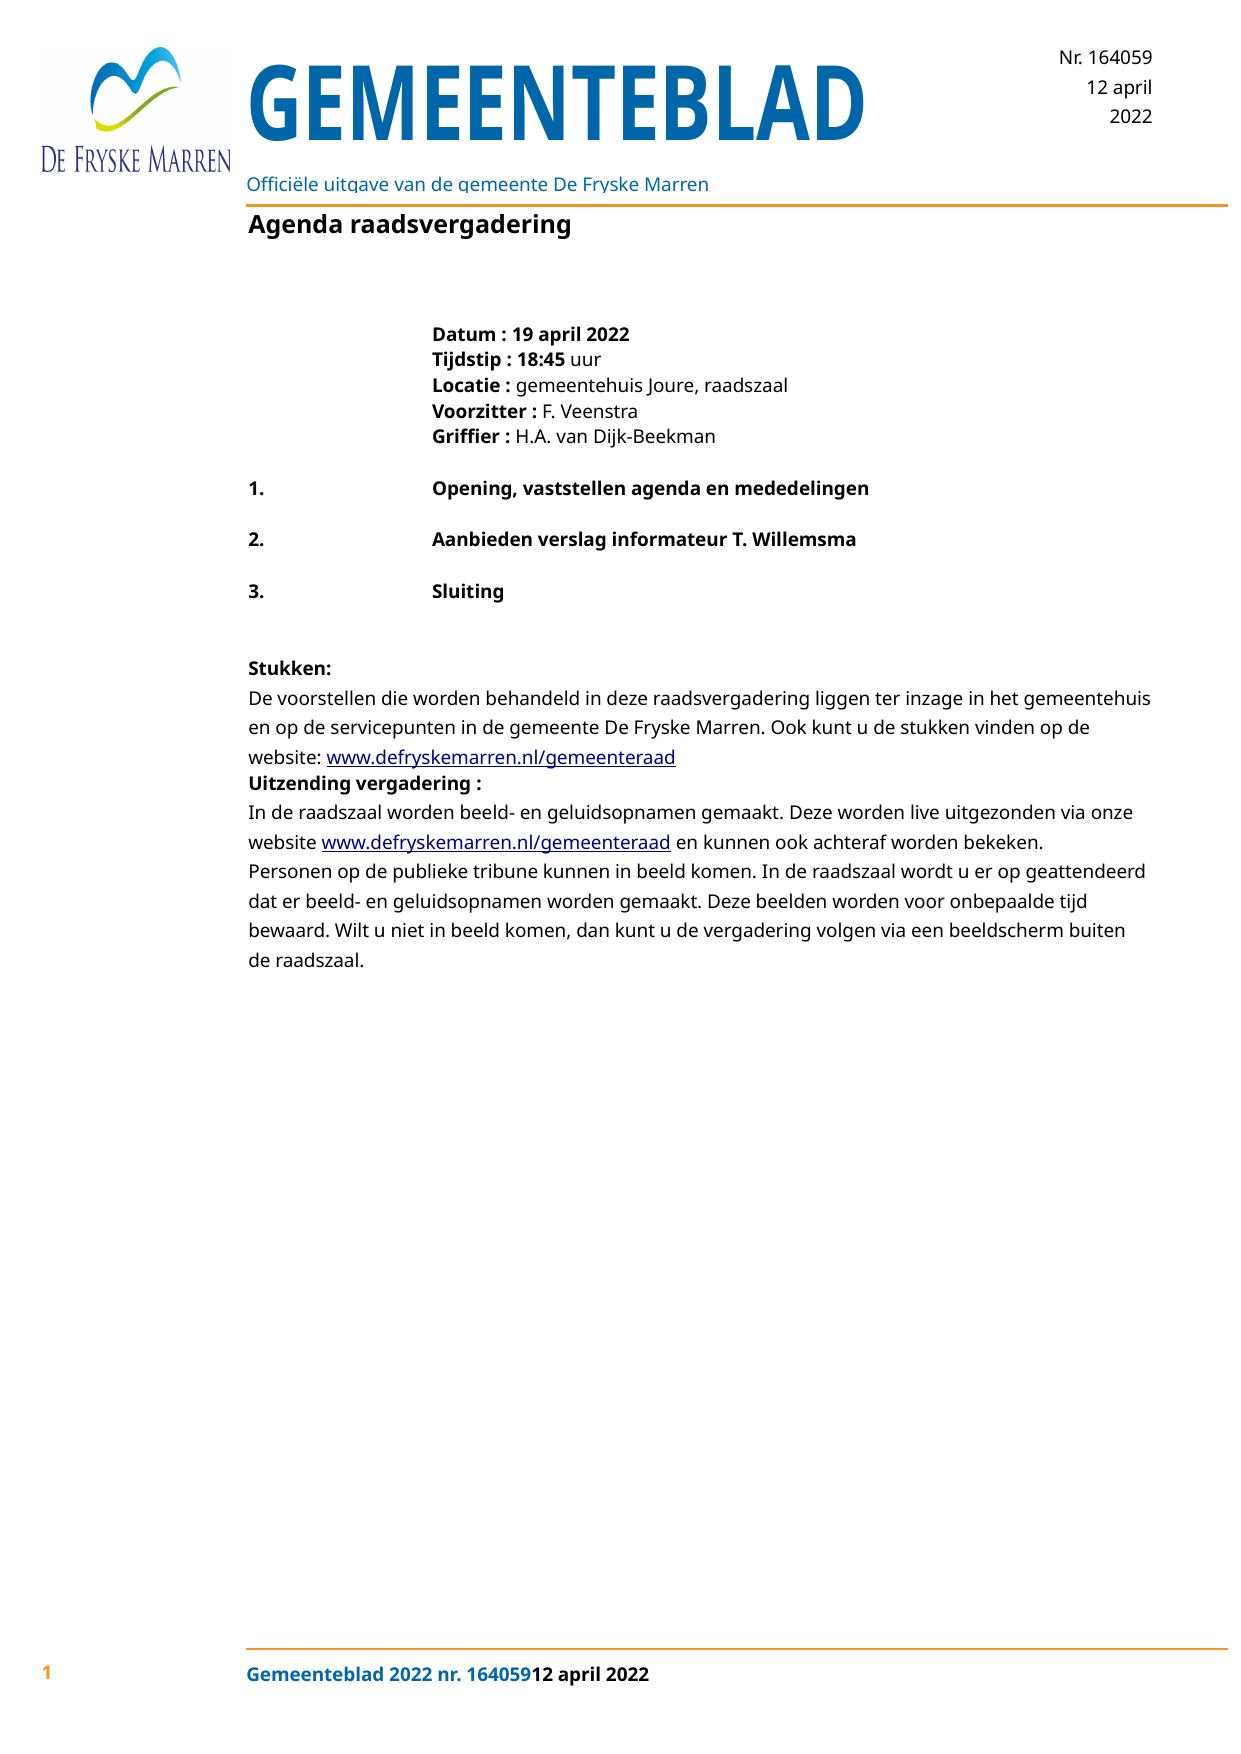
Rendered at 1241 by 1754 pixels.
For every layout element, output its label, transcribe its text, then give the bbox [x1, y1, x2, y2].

table_cell 2. [248, 527, 432, 552]
table_cell Opening, vaststellen agenda en mededelingen [432, 475, 1152, 501]
picture [41, 47, 231, 172]
table_cell [248, 604, 432, 629]
table_cell [248, 450, 432, 475]
table_cell Stukken: De voorstellen die worden behandeld in deze raadsvergadering liggen ter inzage in het gemeentehuis en op de servicepunten in de gemeente De Fryske Marren. Ook kunt u de stukken vinden op de website: www.defryskemarren.nl/gemeenteraad [248, 655, 1152, 770]
table_cell [432, 501, 1152, 527]
table_cell 3. [248, 578, 432, 604]
table_cell Sluiting [432, 578, 1152, 604]
table_header Datum : 19 april 2022 [432, 321, 1152, 347]
table_cell [432, 553, 1152, 578]
table_cell [432, 630, 1152, 655]
table_cell Uitzending vergadering : In de raadszaal worden beeld- en geluidsopnamen gemaakt. Deze worden live uitgezonden via onze website www.defryskemarren.nl/gemeenteraad en kunnen ook achteraf worden bekeken. Personen op de publieke tribune kunnen in beeld komen. In de raadszaal wordt u er op geattendeerd dat er beeld- en geluidsopnamen worden gemaakt. Deze beelden worden voor onbepaalde tijd bewaard. Wilt u niet in beeld komen, dan kunt u de vergadering volgen via een beeldscherm buiten de raadszaal. [248, 770, 1152, 1003]
table_cell [432, 450, 1152, 475]
table_cell 1. [248, 475, 432, 501]
table_cell Locatie : gemeentehuis Joure, raadszaal [432, 372, 1152, 398]
table_cell [248, 424, 432, 449]
table_cell [248, 347, 432, 372]
table_cell [248, 398, 432, 424]
table_cell Voorzitter : F. Veenstra [432, 398, 1152, 424]
table_cell Griffier : H.A. van Dijk-Beekman [432, 424, 1152, 449]
table_cell [248, 501, 432, 527]
table_header [248, 321, 432, 347]
table_cell Aanbieden verslag informateur T. Willemsma [432, 527, 1152, 552]
text Agenda raadsvergadering [248, 207, 1152, 241]
table_cell [248, 630, 432, 655]
table_cell [248, 553, 432, 578]
table_cell [248, 372, 432, 398]
table_cell Tijdstip : 18:45 uur [432, 347, 1152, 372]
table_cell [432, 604, 1152, 629]
